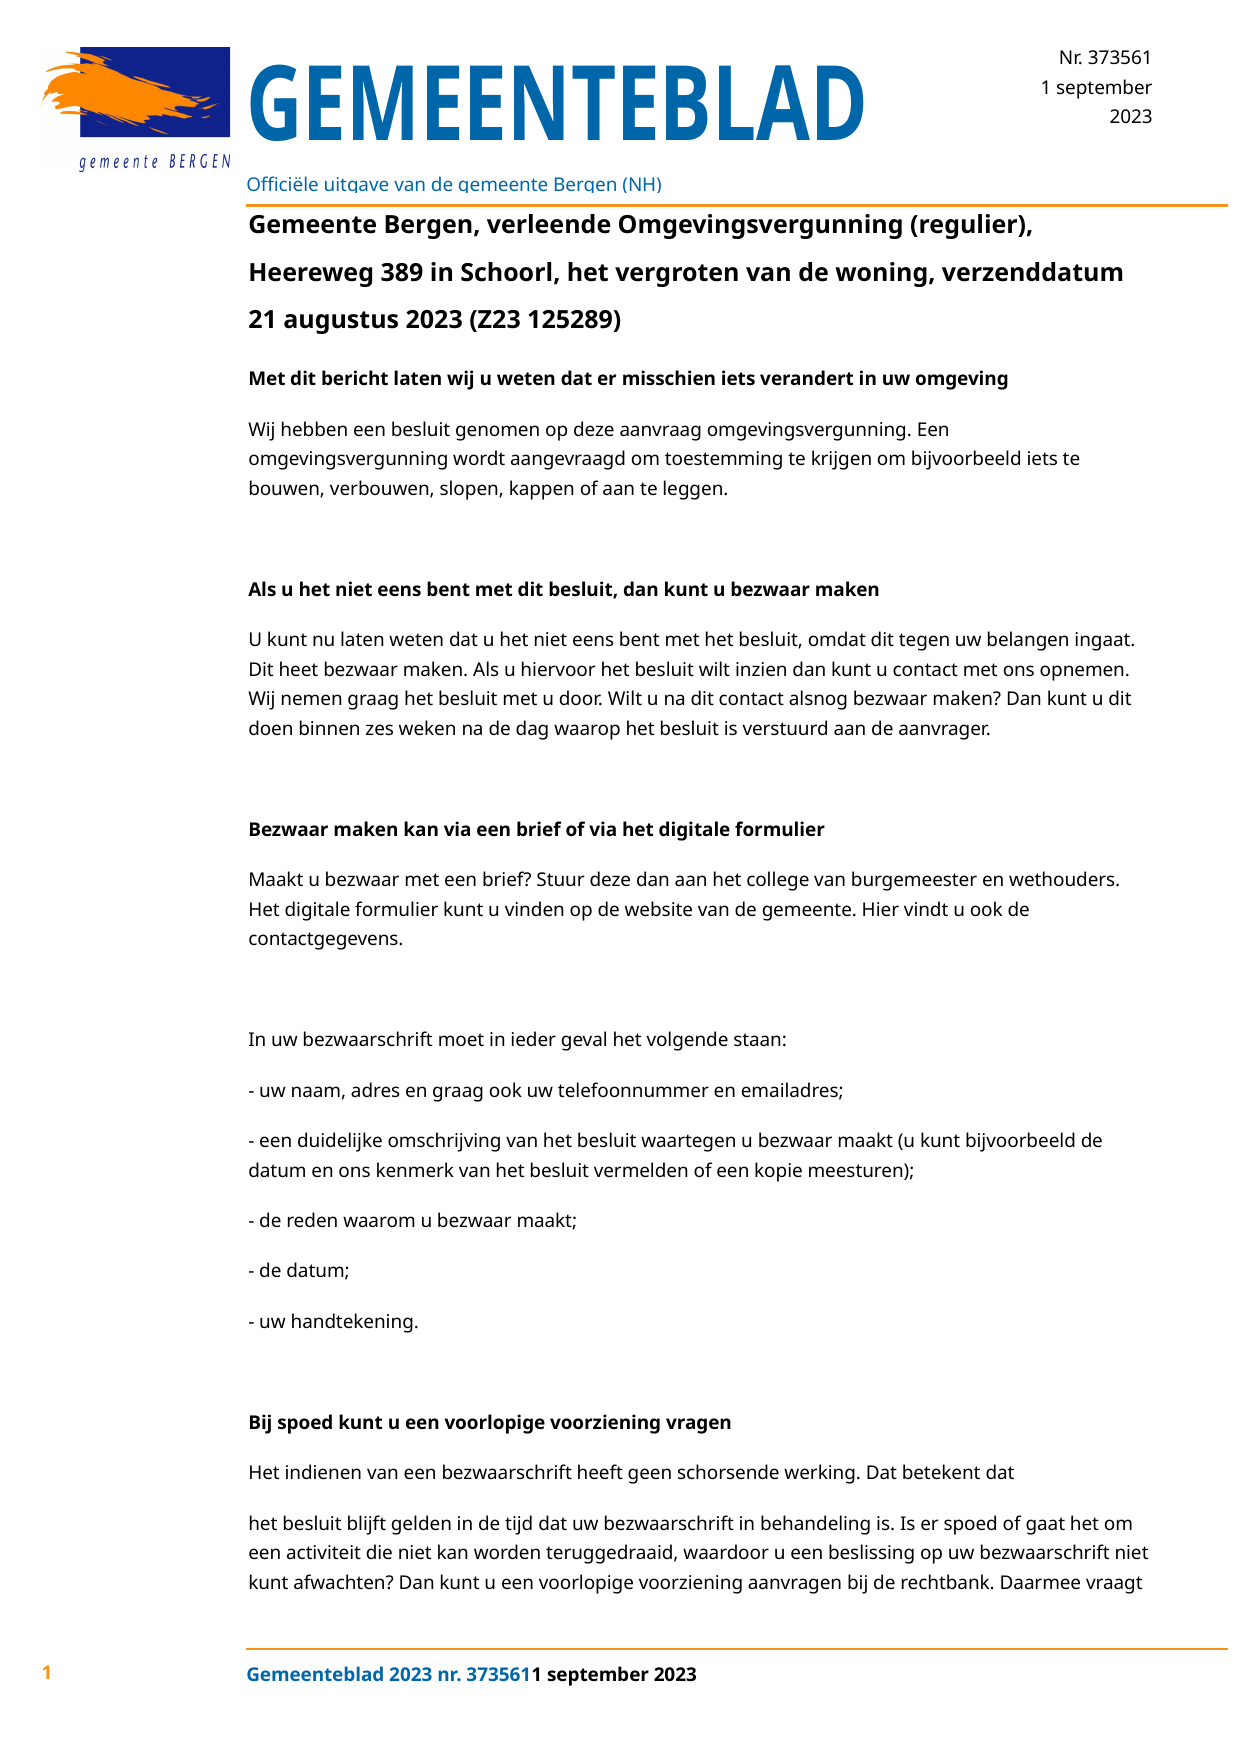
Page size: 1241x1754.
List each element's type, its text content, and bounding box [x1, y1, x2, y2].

text Gemeente Bergen, verleende Omgevingsvergunning (regulier), Heereweg 389 in Schoorl, het vergroten van de woning, verzenddatum 21 augustus 2023 (Z23 125289) [248, 207, 1152, 336]
text In uw bezwaarschrift moet in ieder geval het volgende staan: [248, 1026, 1152, 1052]
text Maakt u bezwaar met een brief? Stuur deze dan aan het college van burgemeester en wethouders. Het digitale formulier kunt u vinden op de website van de gemeente. Hier vindt u ook de contactgegevens. [248, 866, 1152, 951]
text Bij spoed kunt u een voorlopige voorziening vragen [248, 1409, 1152, 1434]
text - de datum; [248, 1258, 1152, 1283]
text - uw handtekening. [248, 1308, 1152, 1334]
text Wij hebben een besluit genomen op deze aanvraag omgevingsvergunning. Een omgevingsvergunning wordt aangevraagd om toestemming te krijgen om bijvoorbeeld iets te bouwen, verbouwen, slopen, kappen of aan te leggen. [248, 416, 1152, 501]
text U kunt nu laten weten dat u het niet eens bent met het besluit, omdat dit tegen uw belangen ingaat. Dit heet bezwaar maken. Als u hiervoor het besluit wilt inzien dan kunt u contact met ons opnemen. Wij nemen graag het besluit met u door. Wilt u na dit contact alsnog bezwaar maken? Dan kunt u dit doen binnen zes weken na de dag waarop het besluit is verstuurd aan de aanvrager. [248, 626, 1152, 741]
text Als u het niet eens bent met dit besluit, dan kunt u bezwaar maken [248, 576, 1152, 602]
text Bezwaar maken kan via een brief of via het digitale formulier [248, 816, 1152, 842]
text Het indienen van een bezwaarschrift heeft geen schorsende werking. Dat betekent dat [248, 1459, 1152, 1485]
text - uw naam, adres en graag ook uw telefoonnummer en emailadres; [248, 1077, 1152, 1102]
picture [41, 47, 231, 172]
text - de reden waarom u bezwaar maakt; [248, 1207, 1152, 1233]
text het besluit blijft gelden in de tijd dat uw bezwaarschrift in behandeling is. Is er spoed of gaat het om een activiteit die niet kan worden teruggedraaid, waardoor u een beslissing op uw bezwaarschrift niet kunt afwachten? Dan kunt u een voorlopige voorziening aanvragen bij de rechtbank. Daarmee vraagt [248, 1510, 1152, 1594]
text - een duidelijke omschrijving van het besluit waartegen u bezwaar maakt (u kunt bijvoorbeeld de datum en ons kenmerk van het besluit vermelden of een kopie meesturen); [248, 1127, 1152, 1182]
text Met dit bericht laten wij u weten dat er misschien iets verandert in uw omgeving [248, 366, 1152, 391]
